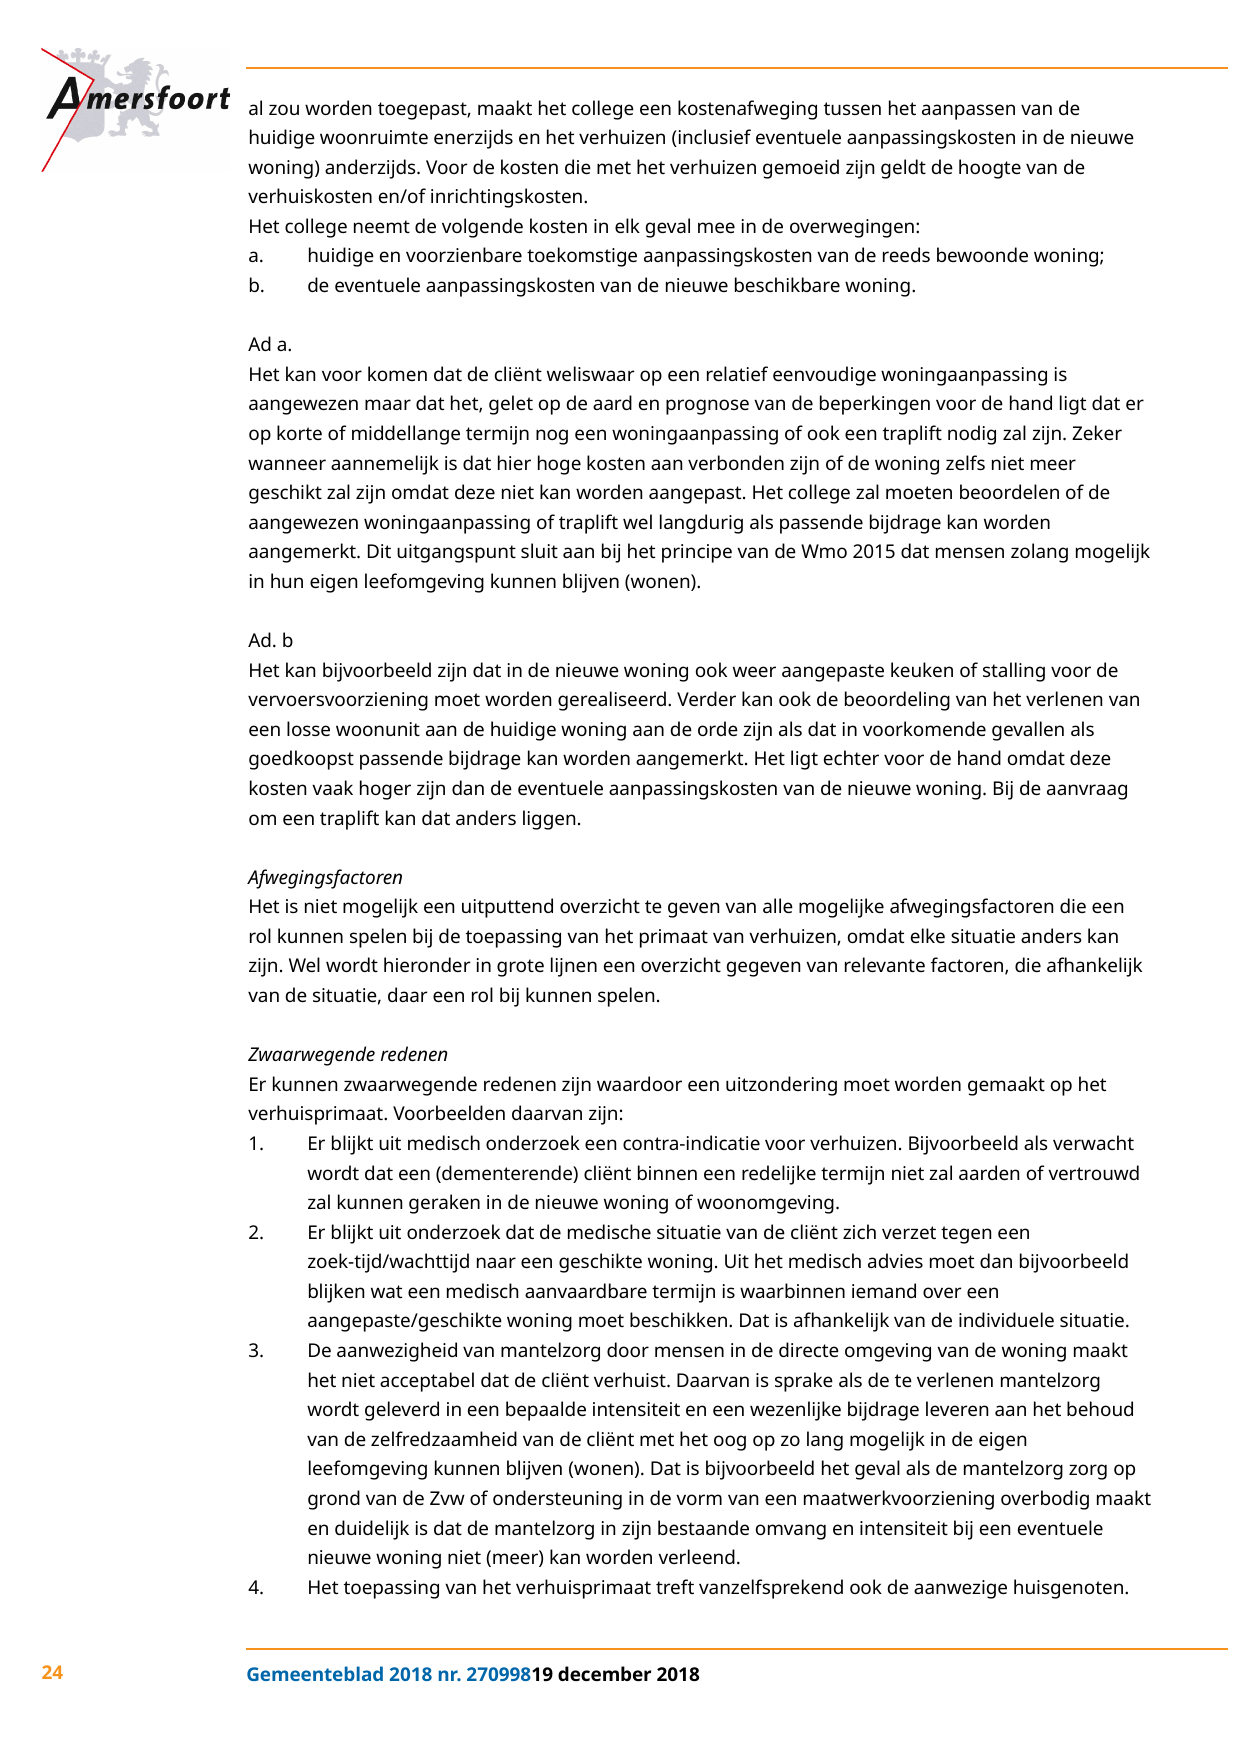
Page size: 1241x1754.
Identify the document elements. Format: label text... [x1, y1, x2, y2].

text Ad. b [248, 627, 1152, 653]
picture [41, 47, 231, 172]
list De aanwezigheid van mantelzorg door mensen in de directe omgeving van de woning maakt het niet acceptabel dat de cliënt verhuist. Daarvan is sprake als de te verlenen mantelzorg wordt geleverd in een bepaalde intensiteit en een wezenlijke bijdrage leveren aan het behoud van de zelfredzaamheid van de cliënt met het oog op zo lang mogelijk in de eigen leefomgeving kunnen blijven (wonen). Dat is bijvoorbeeld het geval als de mantelzorg zorg op grond van de Zvw of ondersteuning in de vorm van een maatwerkvoorziening overbodig maakt en duidelijk is dat de mantelzorg in zijn bestaande omvang en intensiteit bij een eventuele nieuwe woning niet (meer) kan worden verleend. [248, 1337, 1152, 1570]
text Zwaarwegende redenen [248, 1041, 1152, 1067]
text Het college neemt de volgende kosten in elk geval mee in de overwegingen: [248, 213, 1152, 239]
text Ad a. [248, 331, 1152, 357]
text Afwegingsfactoren [248, 864, 1152, 890]
list Het toepassing van het verhuisprimaat treft vanzelfsprekend ook de aanwezige huisgenoten. [248, 1574, 1152, 1600]
list huidige en voorzienbare toekomstige aanpassingskosten van de reeds bewoonde woning; [248, 243, 1152, 268]
text Het is niet mogelijk een uitputtend overzicht te geven van alle mogelijke afwegingsfactoren die een rol kunnen spelen bij de toepassing van het primaat van verhuizen, omdat elke situatie anders kan zijn. Wel wordt hieronder in grote lijnen een overzicht gegeven van relevante factoren, die afhankelijk van de situatie, daar een rol bij kunnen spelen. [248, 893, 1152, 1008]
list Er blijkt uit medisch onderzoek een contra-indicatie voor verhuizen. Bijvoorbeeld als verwacht wordt dat een (dementerende) cliënt binnen een redelijke termijn niet zal aarden of vertrouwd zal kunnen geraken in de nieuwe woning of woonomgeving. [248, 1130, 1152, 1215]
list de eventuele aanpassingskosten van de nieuwe beschikbare woning. [248, 272, 1152, 298]
text al zou worden toegepast, maakt het college een kostenafweging tussen het aanpassen van de huidige woonruimte enerzijds en het verhuizen (inclusief eventuele aanpassingskosten in de nieuwe woning) anderzijds. Voor de kosten die met het verhuizen gemoeid zijn geldt de hoogte van de verhuiskosten en/of inrichtingskosten. [248, 95, 1152, 209]
text Het kan voor komen dat de cliënt weliswaar op een relatief eenvoudige woningaanpassing is aangewezen maar dat het, gelet op de aard en prognose van de beperkingen voor de hand ligt dat er op korte of middellange termijn nog een woningaanpassing of ook een traplift nodig zal zijn. Zeker wanneer aannemelijk is dat hier hoge kosten aan verbonden zijn of de woning zelfs niet meer geschikt zal zijn omdat deze niet kan worden aangepast. Het college zal moeten beoordelen of de aangewezen woningaanpassing of traplift wel langdurig als passende bijdrage kan worden aangemerkt. Dit uitgangspunt sluit aan bij het principe van de Wmo 2015 dat mensen zolang mogelijk in hun eigen leefomgeving kunnen blijven (wonen). [248, 361, 1152, 594]
text Er kunnen zwaarwegende redenen zijn waardoor een uitzondering moet worden gemaakt op het verhuisprimaat. Voorbeelden daarvan zijn: [248, 1071, 1152, 1126]
text Het kan bijvoorbeeld zijn dat in de nieuwe woning ook weer aangepaste keuken of stalling voor de vervoersvoorziening moet worden gerealiseerd. Verder kan ook de beoordeling van het verlenen van een losse woonunit aan de huidige woning aan de orde zijn als dat in voorkomende gevallen als goedkoopst passende bijdrage kan worden aangemerkt. Het ligt echter voor de hand omdat deze kosten vaak hoger zijn dan de eventuele aanpassingskosten van de nieuwe woning. Bij de aanvraag om een traplift kan dat anders liggen. [248, 657, 1152, 831]
list Er blijkt uit onderzoek dat de medische situatie van de cliënt zich verzet tegen een zoek-tijd/wachttijd naar een geschikte woning. Uit het medisch advies moet dan bijvoorbeeld blijken wat een medisch aanvaardbare termijn is waarbinnen iemand over een aangepaste/geschikte woning moet beschikken. Dat is afhankelijk van de individuele situatie. [248, 1219, 1152, 1333]
